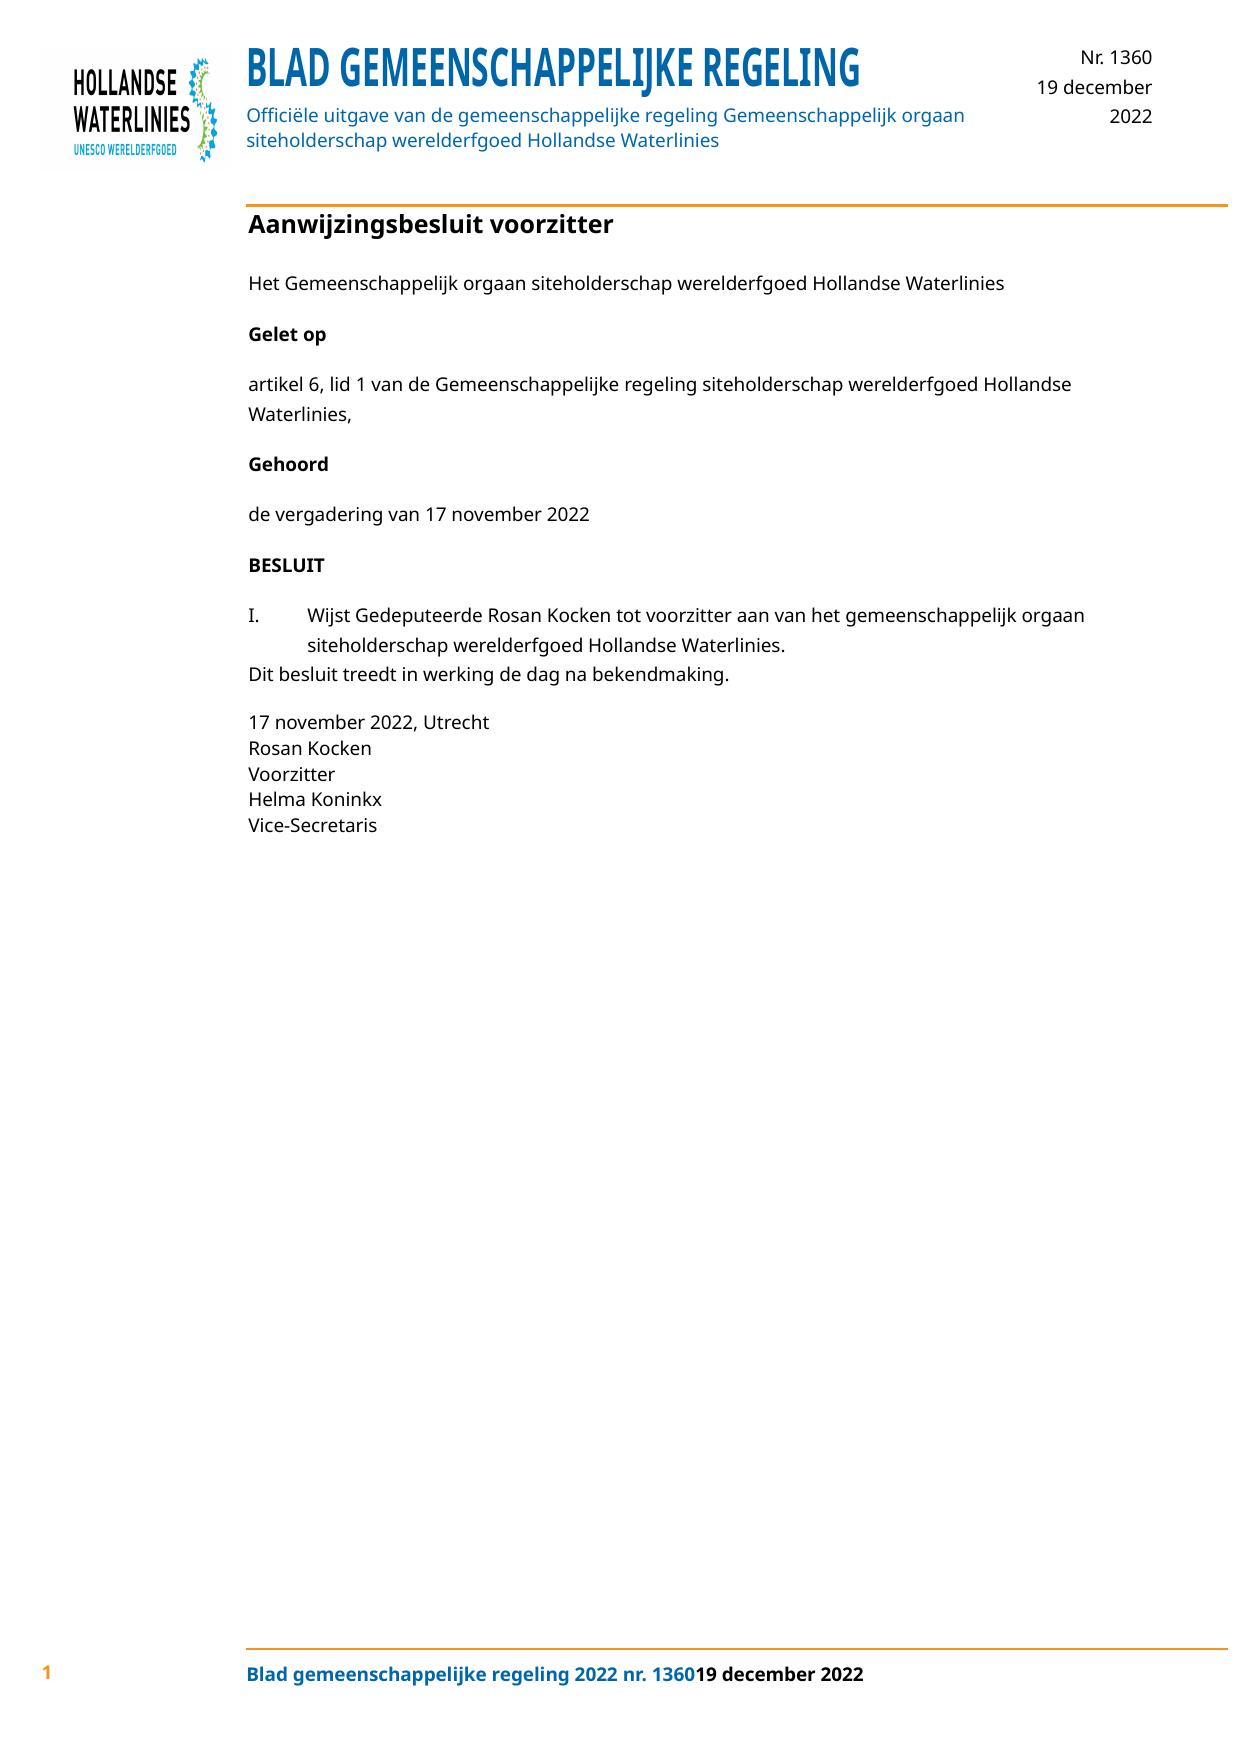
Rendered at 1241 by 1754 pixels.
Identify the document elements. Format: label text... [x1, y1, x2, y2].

text Voorzitter [248, 761, 1152, 787]
text artikel 6, lid 1 van de Gemeenschappelijke regeling siteholderschap werelderfgoed Hollandse Waterlinies, [248, 371, 1152, 426]
picture [41, 47, 231, 172]
text Rosan Kocken [248, 735, 1152, 761]
list Wijst Gedeputeerde Rosan Kocken tot voorzitter aan van het gemeenschappelijk orgaan siteholderschap werelderfgoed Hollandse Waterlinies. [248, 602, 1152, 658]
text Aanwijzingsbesluit voorzitter [248, 207, 1152, 241]
text BESLUIT [248, 552, 1152, 578]
text Gehoord [248, 451, 1152, 477]
text Vice-Secretaris [248, 812, 1152, 838]
text Helma Koninkx [248, 787, 1152, 812]
text Gelet op [248, 321, 1152, 346]
text de vergadering van 17 november 2022 [248, 502, 1152, 527]
text Dit besluit treedt in werking de dag na bekendmaking. [248, 662, 1152, 687]
text Het Gemeenschappelijk orgaan siteholderschap werelderfgoed Hollandse Waterlinies [248, 270, 1152, 296]
text 17 november 2022, Utrecht [248, 709, 1152, 735]
